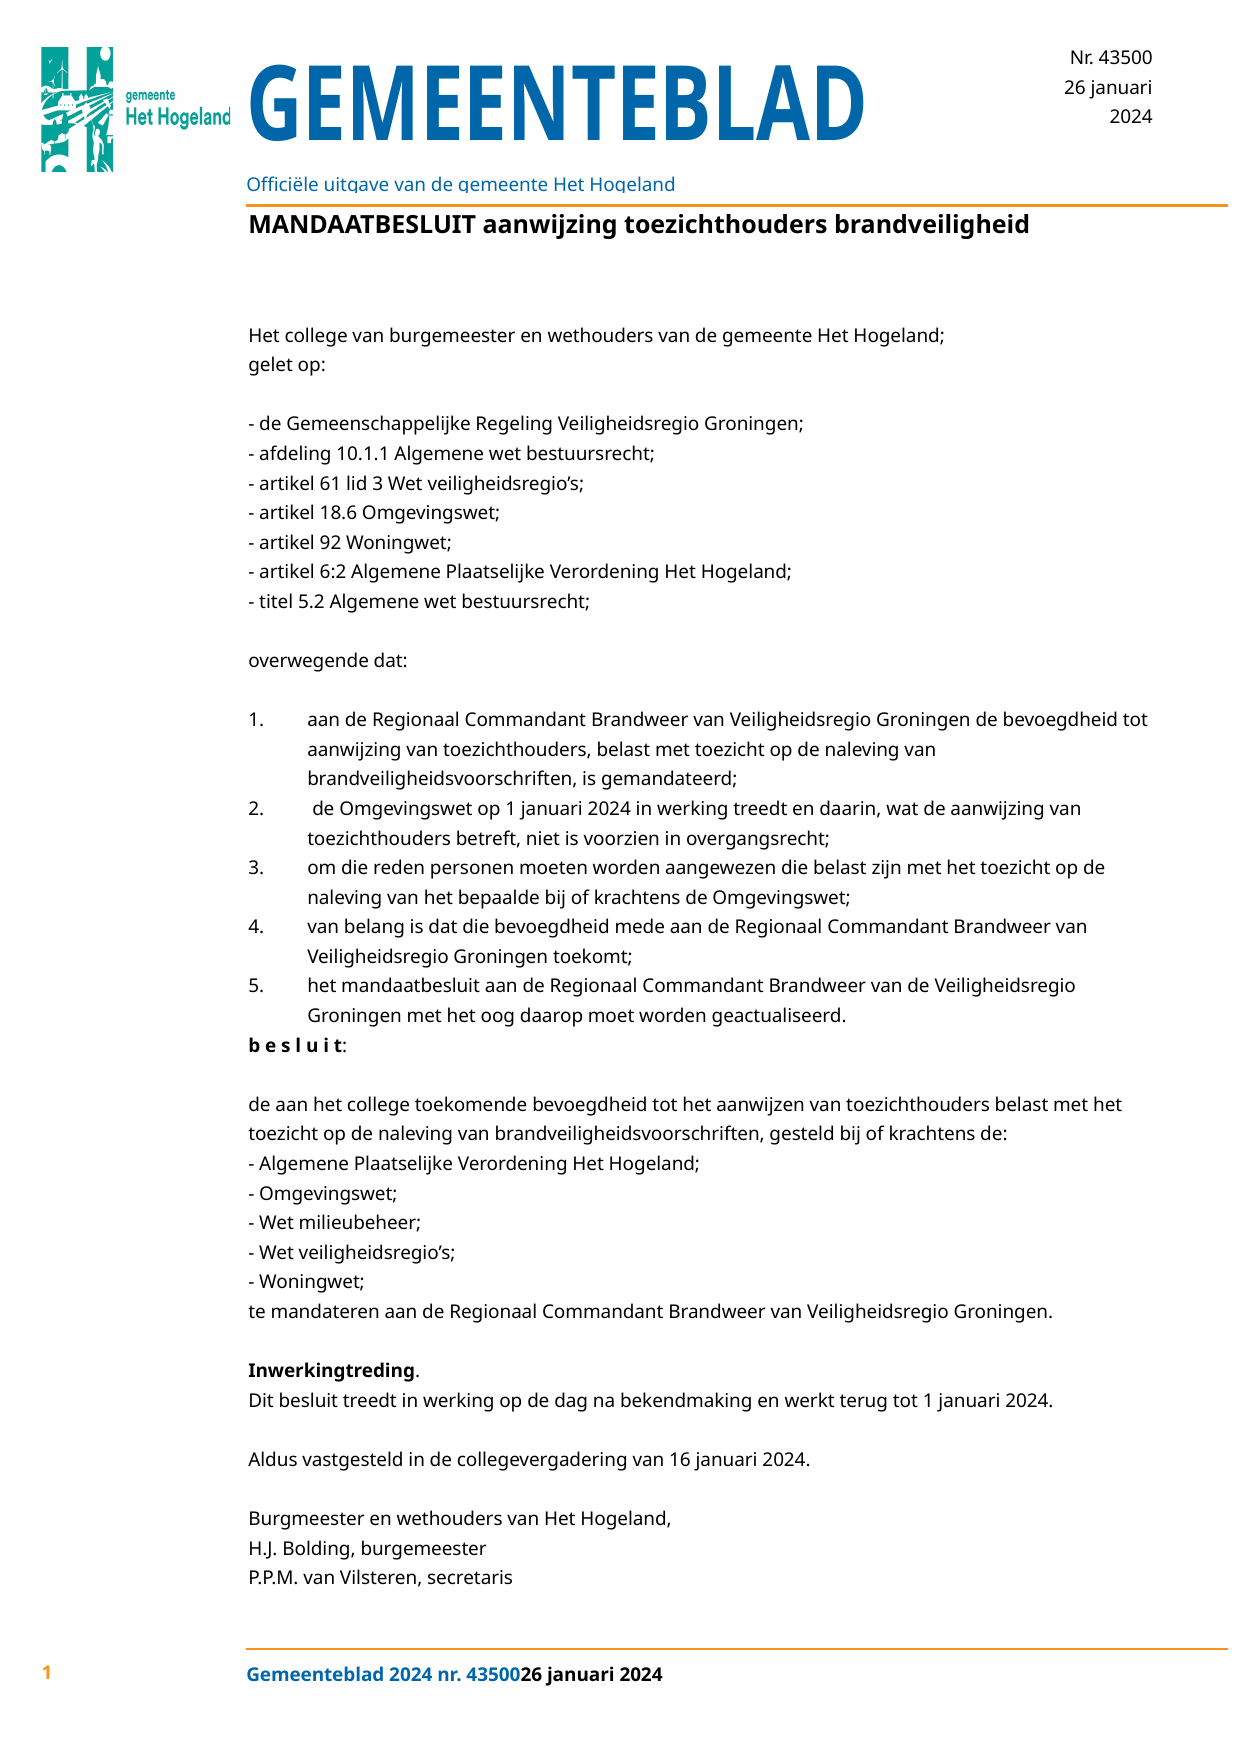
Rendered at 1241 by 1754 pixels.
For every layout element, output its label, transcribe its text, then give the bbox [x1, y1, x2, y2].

text overwegende dat: [248, 647, 1152, 673]
text b e s l u i t: [248, 1032, 1152, 1057]
text H.J. Bolding, burgemeester [248, 1535, 1152, 1560]
text Aldus vastgesteld in de collegevergadering van 16 januari 2024. [248, 1446, 1152, 1472]
text - Omgevingswet; [248, 1180, 1152, 1205]
text - artikel 18.6 Omgevingswet; [248, 499, 1152, 525]
text te mandateren aan de Regionaal Commandant Brandweer van Veiligheidsregio Groningen. [248, 1298, 1152, 1324]
list de Omgevingswet op 1 januari 2024 in werking treedt en daarin, wat de aanwijzing van toezichthouders betreft, niet is voorzien in overgangsrecht; [248, 795, 1152, 850]
text - artikel 6:2 Algemene Plaatselijke Verordening Het Hogeland; [248, 558, 1152, 584]
text gelet op: [248, 351, 1152, 377]
text Burgmeester en wethouders van Het Hogeland, [248, 1505, 1152, 1531]
text - Wet milieubeheer; [248, 1209, 1152, 1235]
text de aan het college toekomende bevoegdheid tot het aanwijzen van toezichthouders belast met het toezicht op de naleving van brandveiligheidsvoorschriften, gesteld bij of krachtens de: [248, 1091, 1152, 1146]
list aan de Regionaal Commandant Brandweer van Veiligheidsregio Groningen de bevoegdheid tot aanwijzing van toezichthouders, belast met toezicht op de naleving van brandveiligheidsvoorschriften, is gemandateerd; [248, 706, 1152, 791]
text - Algemene Plaatselijke Verordening Het Hogeland; [248, 1150, 1152, 1176]
text - artikel 61 lid 3 Wet veiligheidsregio’s; [248, 470, 1152, 495]
picture [41, 47, 231, 172]
list van belang is dat die bevoegdheid mede aan de Regionaal Commandant Brandweer van Veiligheidsregio Groningen toekomt; [248, 913, 1152, 969]
text - Wet veiligheidsregio’s; [248, 1239, 1152, 1264]
text - Woningwet; [248, 1268, 1152, 1294]
text Dit besluit treedt in werking op de dag na bekendmaking en werkt terug tot 1 januari 2024. [248, 1387, 1152, 1412]
text - de Gemeenschappelijke Regeling Veiligheidsregio Groningen; [248, 411, 1152, 436]
text Het college van burgemeester en wethouders van de gemeente Het Hogeland; [248, 322, 1152, 347]
text - artikel 92 Woningwet; [248, 529, 1152, 554]
text - afdeling 10.1.1 Algemene wet bestuursrecht; [248, 440, 1152, 466]
text Inwerkingtreding. [248, 1357, 1152, 1383]
text P.P.M. van Vilsteren, secretaris [248, 1564, 1152, 1590]
text - titel 5.2 Algemene wet bestuursrecht; [248, 588, 1152, 614]
list het mandaatbesluit aan de Regionaal Commandant Brandweer van de Veiligheidsregio Groningen met het oog daarop moet worden geactualiseerd. [248, 973, 1152, 1028]
list om die reden personen moeten worden aangewezen die belast zijn met het toezicht op de naleving van het bepaalde bij of krachtens de Omgevingswet; [248, 854, 1152, 909]
text MANDAATBESLUIT aanwijzing toezichthouders brandveiligheid [248, 207, 1152, 241]
